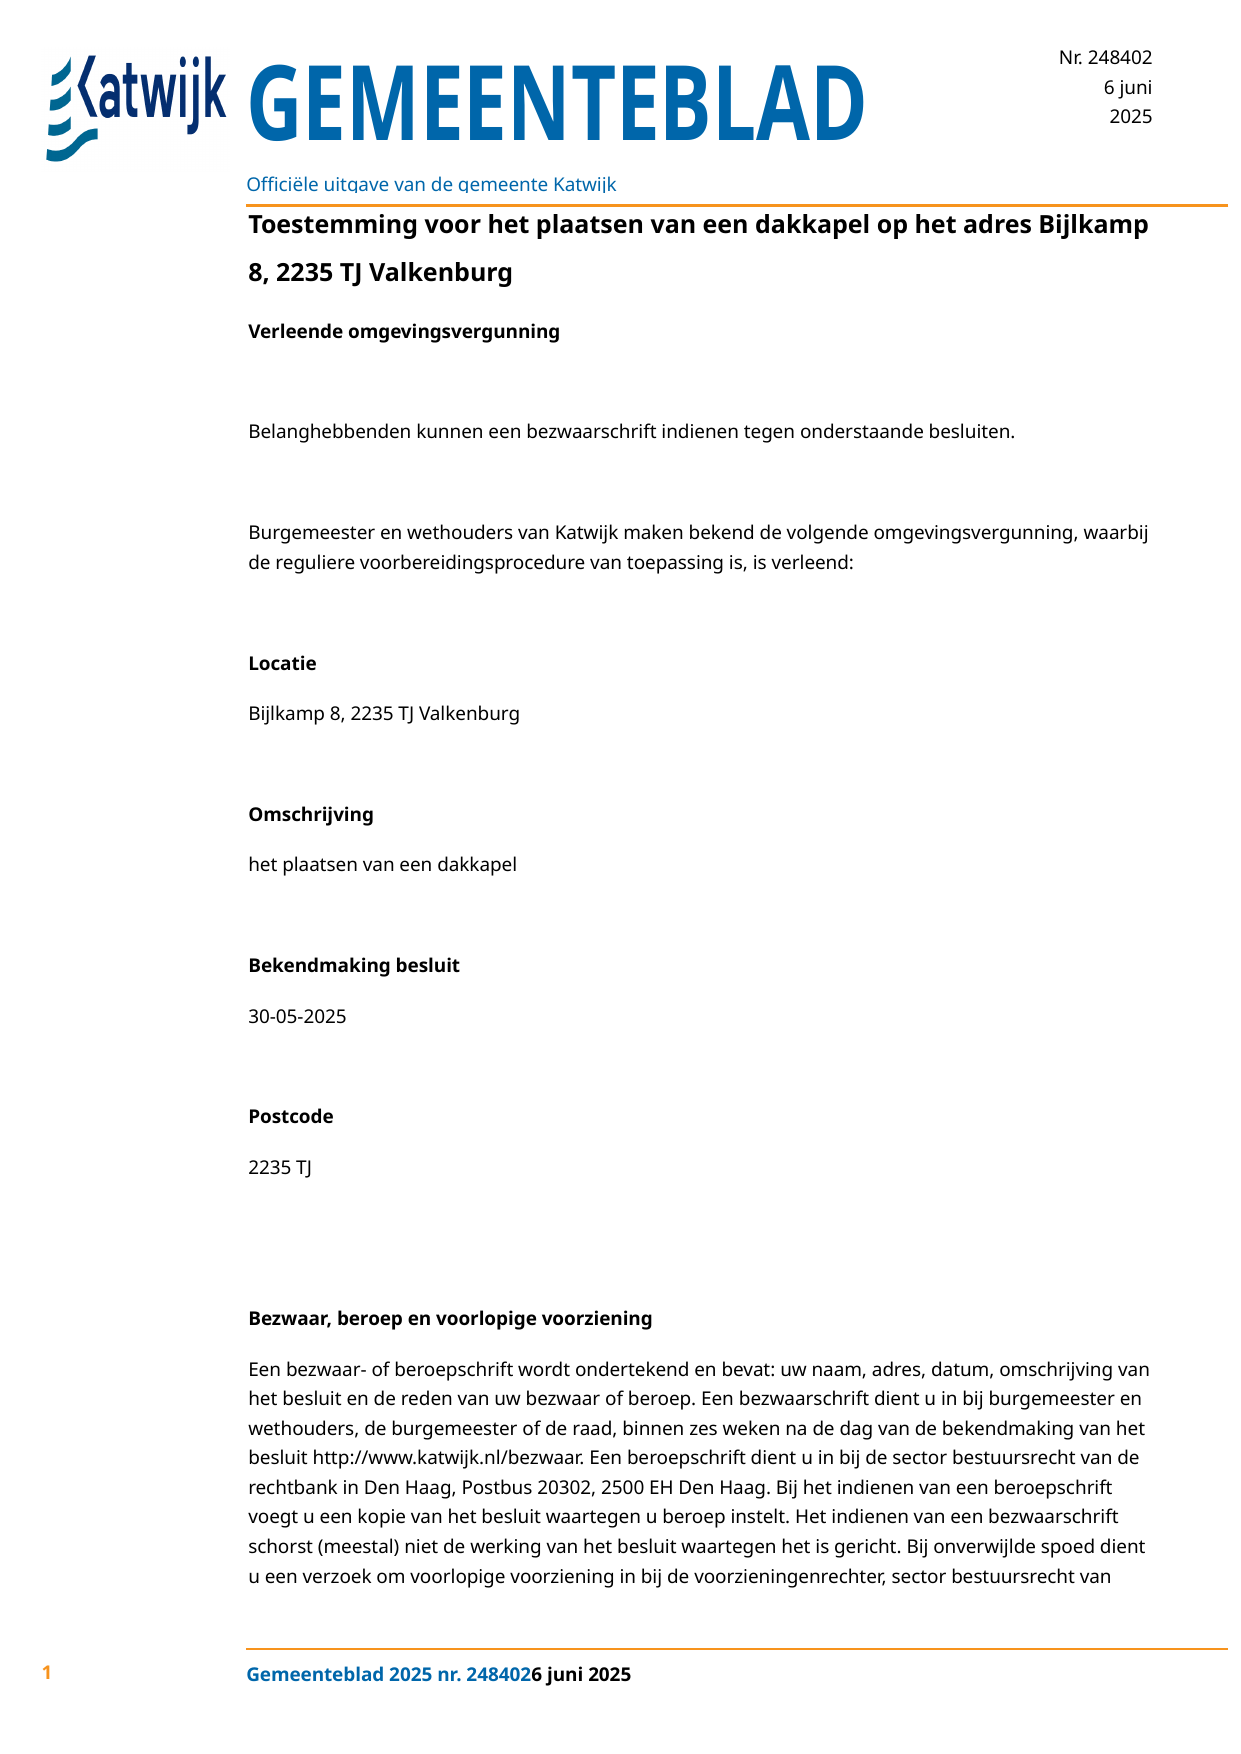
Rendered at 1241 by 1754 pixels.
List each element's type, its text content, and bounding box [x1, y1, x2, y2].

text Verleende omgevingsvergunning [248, 318, 1152, 344]
picture [41, 47, 231, 172]
text Burgemeester en wethouders van Katwijk maken bekend de volgende omgevingsvergunning, waarbij de reguliere voorbereidingsprocedure van toepassing is, is verleend: [248, 519, 1152, 575]
text Een bezwaar- of beroepschrift wordt ondertekend en bevat: uw naam, adres, datum, omschrijving van het besluit en de reden van uw bezwaar of beroep. Een bezwaarschrift dient u in bij burgemeester en wethouders, de burgemeester of de raad, binnen zes weken na de dag van de bekendmaking van het besluit http://www.katwijk.nl/bezwaar. Een beroepschrift dient u in bij de sector bestuursrecht van de rechtbank in Den Haag, Postbus 20302, 2500 EH Den Haag. Bij het indienen van een beroepschrift voegt u een kopie van het besluit waartegen u beroep instelt. Het indienen van een bezwaarschrift schorst (meestal) niet de werking van het besluit waartegen het is gericht. Bij onverwijlde spoed dient u een verzoek om voorlopige voorziening in bij de voorzieningenrechter, sector bestuursrecht van [248, 1356, 1152, 1589]
text Locatie [248, 650, 1152, 676]
text Toestemming voor het plaatsen van een dakkapel op het adres Bijlkamp 8, 2235 TJ Valkenburg [248, 207, 1152, 288]
text 2235 TJ [248, 1154, 1152, 1180]
text het plaatsen van een dakkapel [248, 852, 1152, 877]
text Belanghebbenden kunnen een bezwaarschrift indienen tegen onderstaande besluiten. [248, 419, 1152, 444]
text Bijlkamp 8, 2235 TJ Valkenburg [248, 700, 1152, 726]
text Bekendmaking besluit [248, 952, 1152, 978]
text 30-05-2025 [248, 1003, 1152, 1029]
text Bezwaar, beroep en voorlopige voorziening [248, 1305, 1152, 1331]
text Postcode [248, 1104, 1152, 1129]
text Omschrijving [248, 801, 1152, 827]
